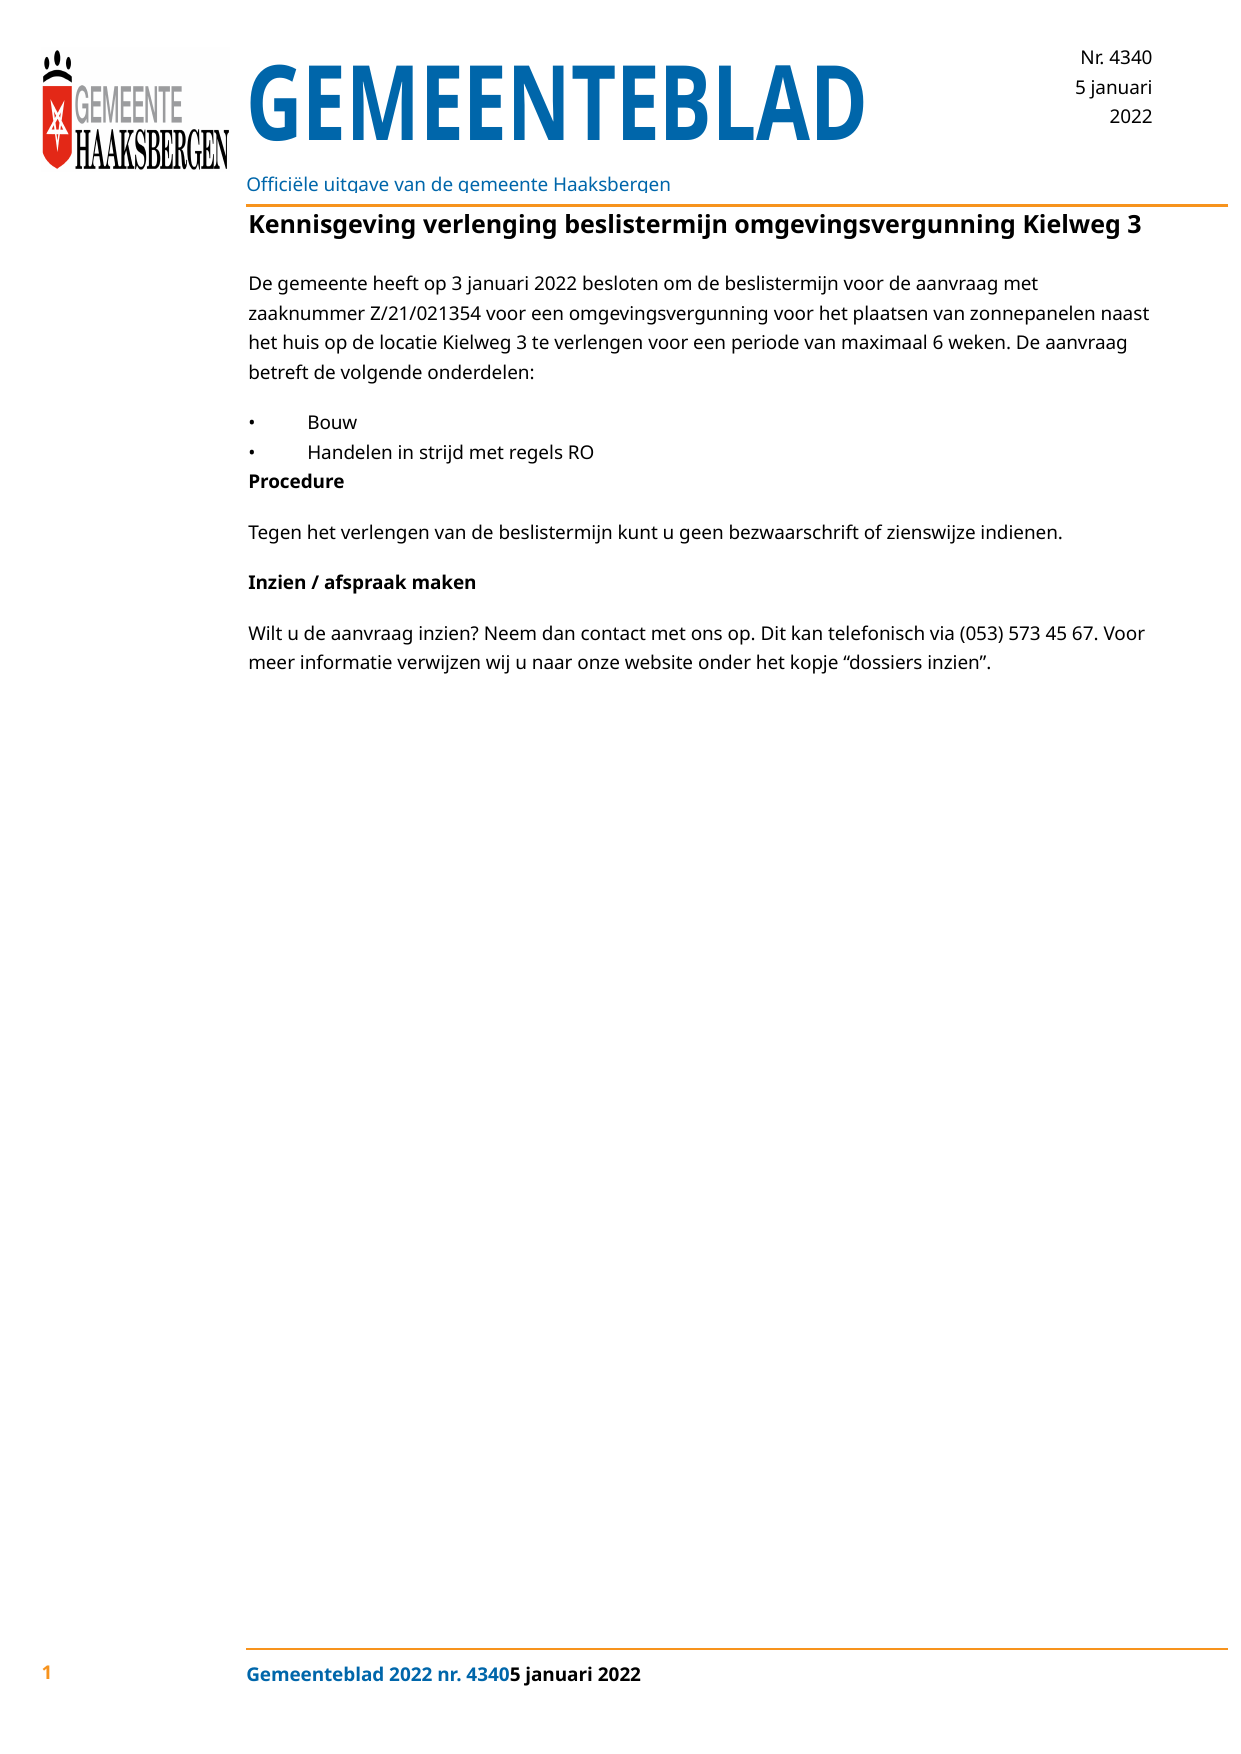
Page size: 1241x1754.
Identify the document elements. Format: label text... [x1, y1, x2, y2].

list Bouw [248, 409, 1152, 435]
list Handelen in strijd met regels RO [248, 439, 1152, 465]
picture [41, 47, 231, 172]
text Procedure [248, 469, 1152, 494]
text Tegen het verlengen van de beslistermijn kunt u geen bezwaarschrift of zienswijze indienen. [248, 519, 1152, 545]
text Wilt u de aanvraag inzien? Neem dan contact met ons op. Dit kan telefonisch via (053) 573 45 67. Voor meer informatie verwijzen wij u naar onze website onder het kopje “dossiers inzien”. [248, 620, 1152, 675]
text Kennisgeving verlenging beslistermijn omgevingsvergunning Kielweg 3 [248, 207, 1152, 241]
text Inzien / afspraak maken [248, 569, 1152, 595]
text De gemeente heeft op 3 januari 2022 besloten om de beslistermijn voor de aanvraag met zaaknummer Z/21/021354 voor een omgevingsvergunning voor het plaatsen van zonnepanelen naast het huis op de locatie Kielweg 3 te verlengen voor een periode van maximaal 6 weken. De aanvraag betreft de volgende onderdelen: [248, 270, 1152, 385]
